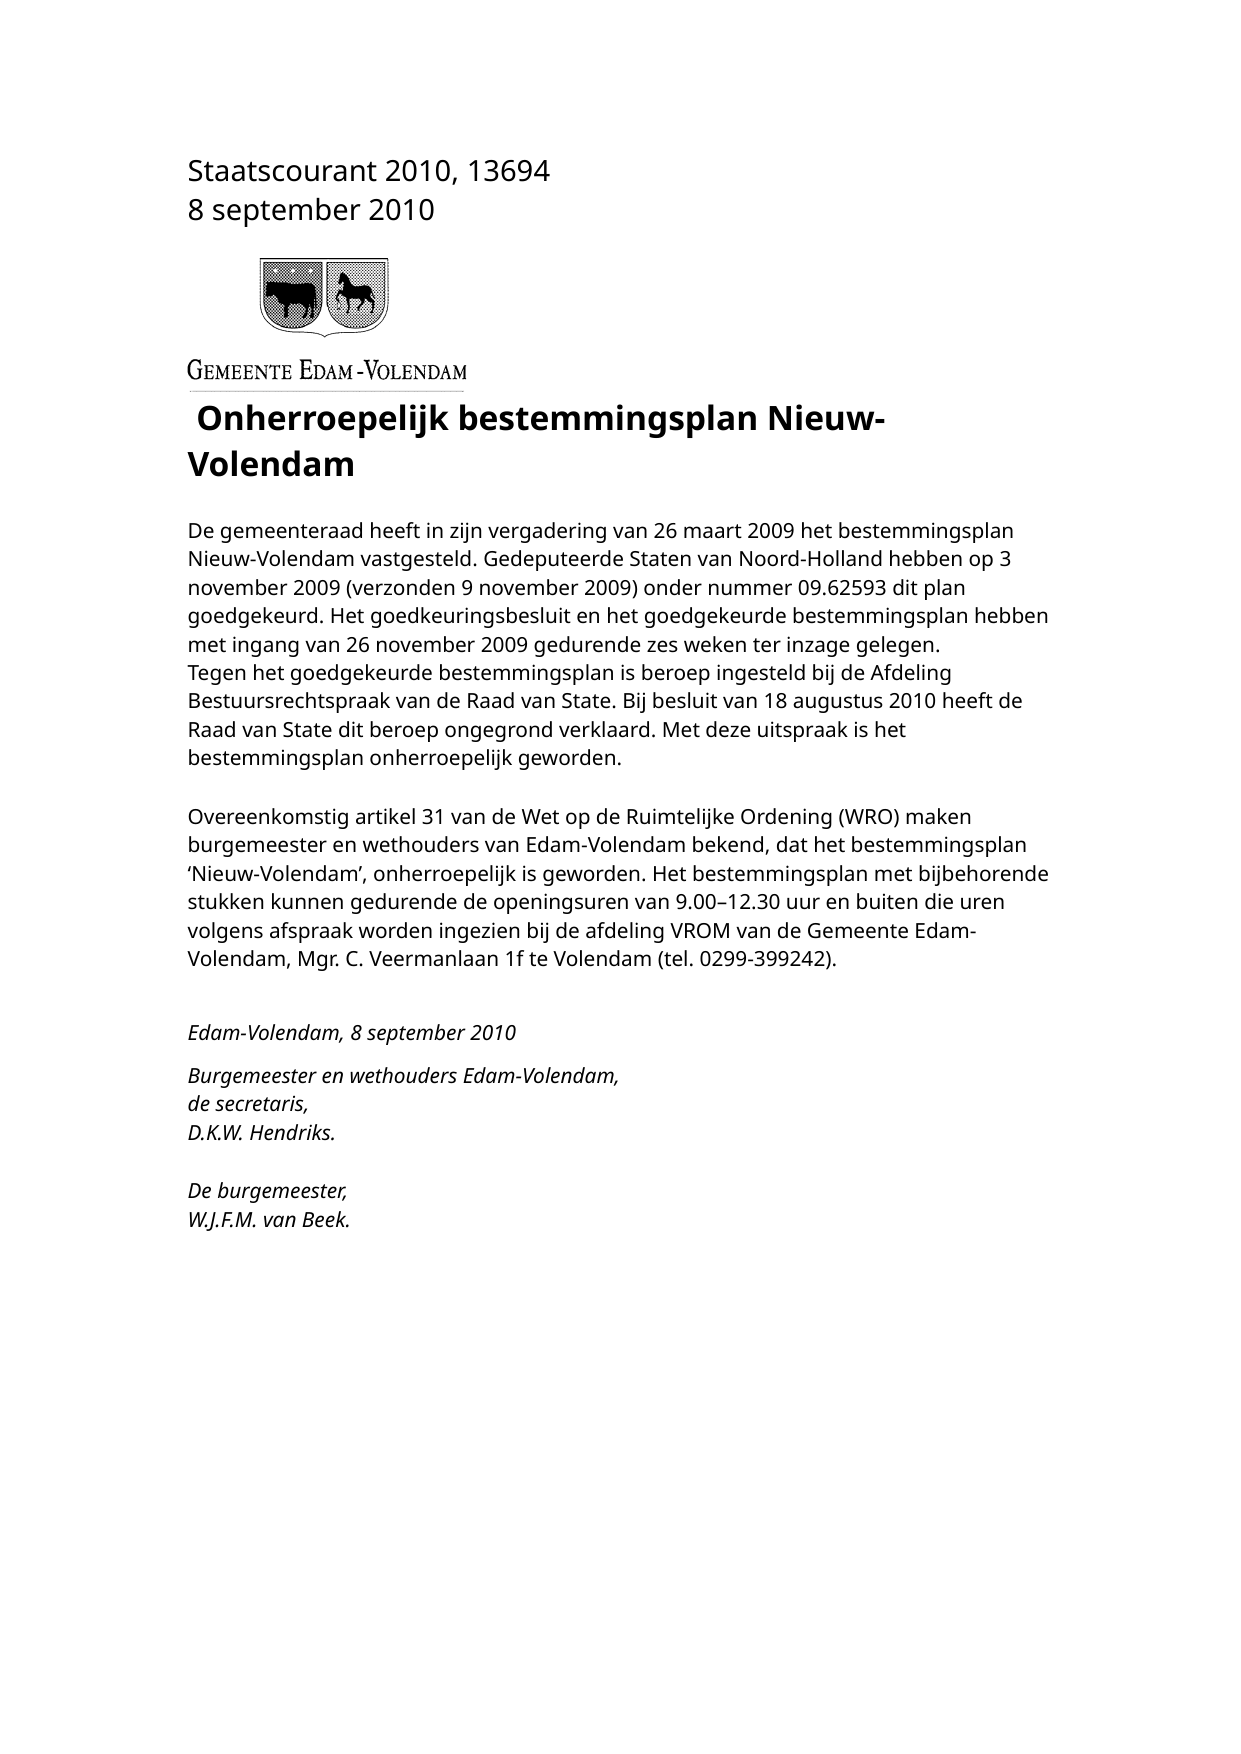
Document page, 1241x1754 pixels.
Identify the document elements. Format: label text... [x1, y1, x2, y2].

text Edam-Volendam, 8 september 2010 [187, 1018, 1053, 1046]
text de secretaris, [187, 1089, 1053, 1118]
text Staatscourant 2010, 13694 [187, 150, 1053, 190]
text De burgemeester, [187, 1176, 1053, 1205]
subtitle Onherroepelijk bestemmingsplan Nieuw-Volendam [187, 271, 1053, 486]
text De gemeenteraad heeft in zijn vergadering van 26 maart 2009 het bestemmingsplan Nieuw-Volendam vastgesteld. Gedeputeerde Staten van Noord-Holland hebben op 3 november 2009 (verzonden 9 november 2009) onder nummer 09.62593 dit plan goedgekeurd. Het goedkeuringsbesluit en het goedgekeurde bestemmingsplan hebben met ingang van 26 november 2009 gedurende zes weken ter inzage gelegen. [187, 516, 1053, 658]
text Overeenkomstig artikel 31 van de Wet op de Ruimtelijke Ordening (WRO) maken burgemeester en wethouders van Edam-Volendam bekend, dat het bestemmingsplan ‘Nieuw-Volendam’, onherroepelijk is geworden. Het bestemmingsplan met bijbehorende stukken kunnen gedurende de openingsuren van 9.00–12.30 uur en buiten die uren volgens afspraak worden ingezien bij de afdeling VROM van de Gemeente Edam-Volendam, Mgr. C. Veermanlaan 1f te Volendam (tel. 0299-399242). [187, 802, 1053, 973]
text Burgemeester en wethouders Edam-Volendam, [187, 1061, 1053, 1089]
text W.J.F.M. van Beek. [187, 1205, 1053, 1233]
text D.K.W. Hendriks. [187, 1118, 1053, 1146]
text 8 september 2010 [187, 190, 1053, 229]
text Tegen het goedgekeurde bestemmingsplan is beroep ingesteld bij de Afdeling Bestuursrechtspraak van de Raad van State. Bij besluit van 18 augustus 2010 heeft de Raad van State dit beroep ongegrond verklaard. Met deze uitspraak is het bestemmingsplan onherroepelijk geworden. [187, 658, 1053, 772]
picture [187, 258, 467, 395]
